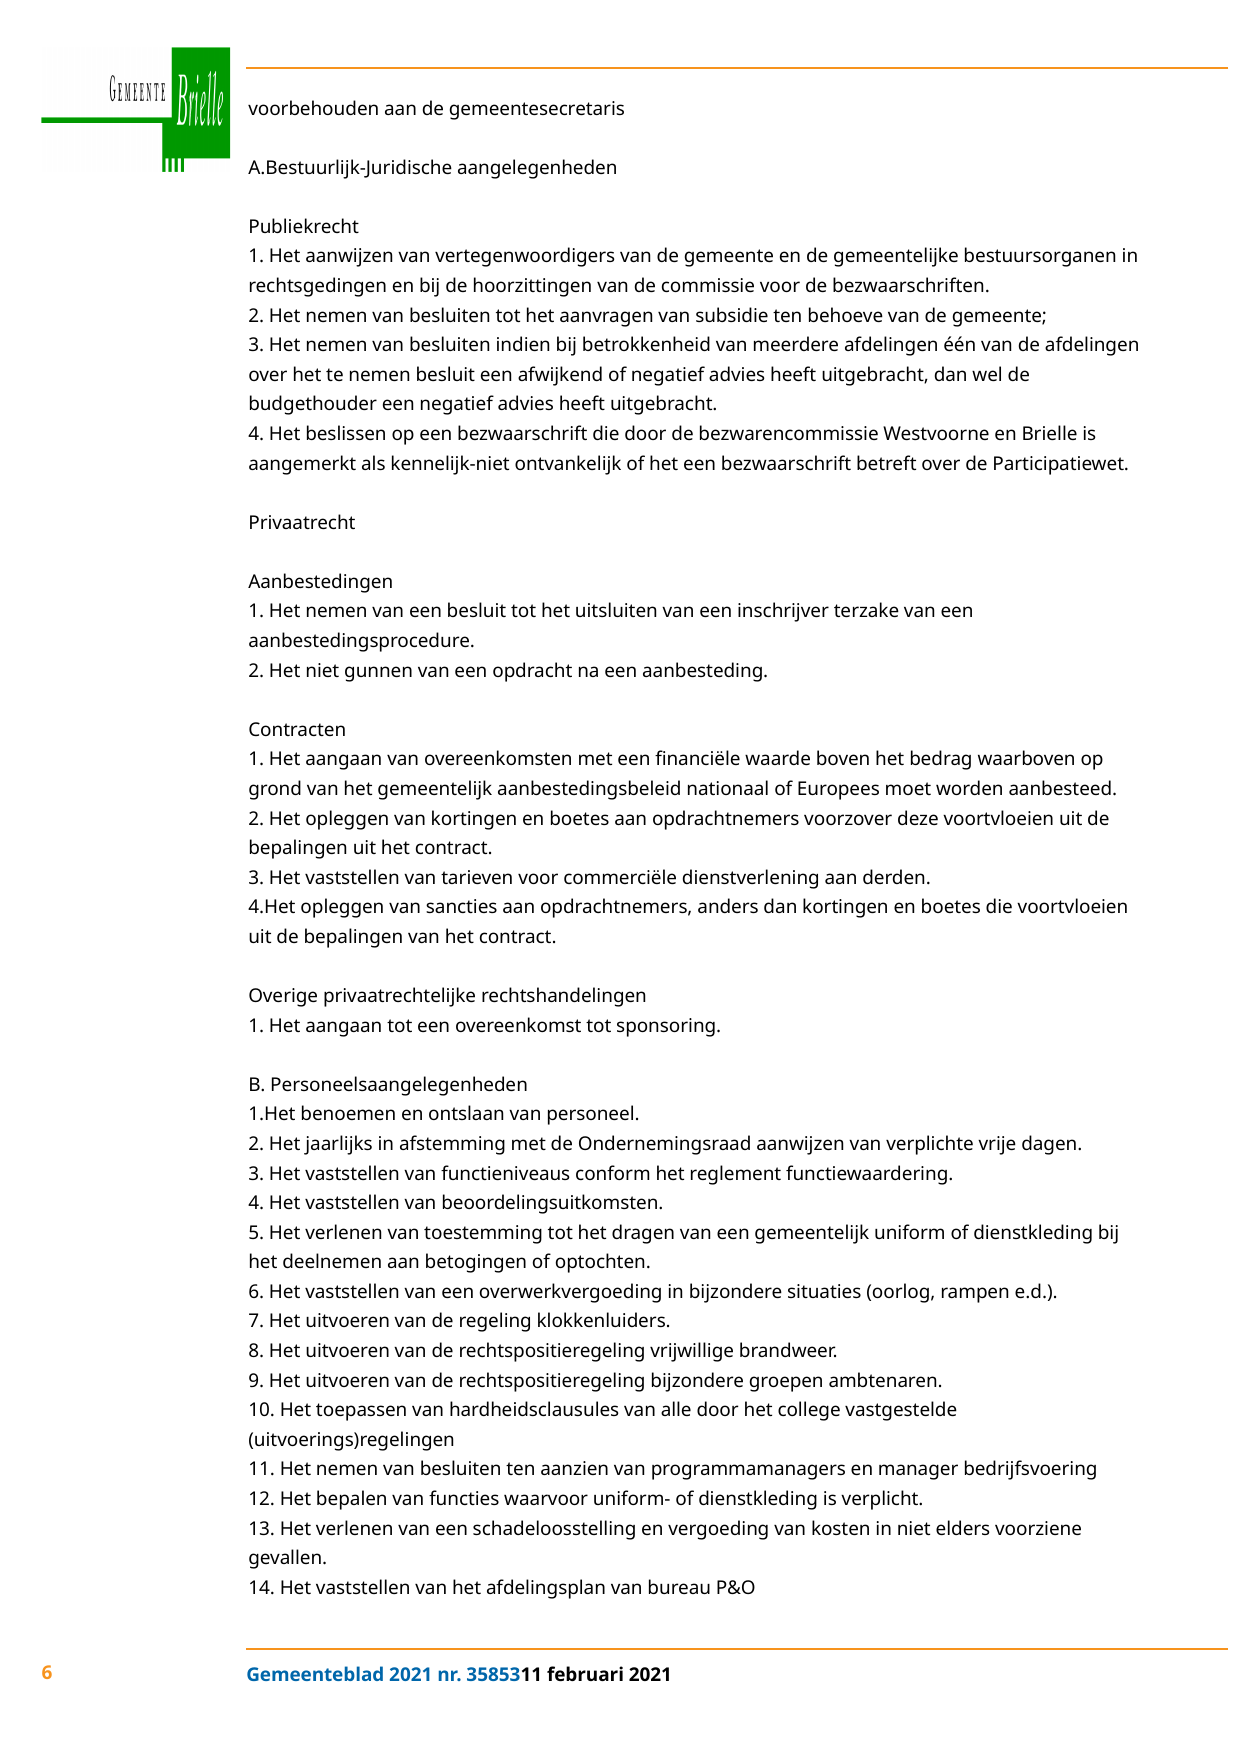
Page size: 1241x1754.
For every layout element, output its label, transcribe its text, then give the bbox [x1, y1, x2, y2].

text 7. Het uitvoeren van de regeling klokkenluiders. [248, 1308, 1152, 1333]
text 3. Het nemen van besluiten indien bij betrokkenheid van meerdere afdelingen één van de afdelingen over het te nemen besluit een afwijkend of negatief advies heeft uitgebracht, dan wel de budgethouder een negatief advies heeft uitgebracht. [248, 331, 1152, 416]
text 4.Het opleggen van sancties aan opdrachtnemers, anders dan kortingen en boetes die voortvloeien uit de bepalingen van het contract. [248, 893, 1152, 949]
text 8. Het uitvoeren van de rechtspositieregeling vrijwillige brandweer. [248, 1337, 1152, 1363]
text 5. Het verlenen van toestemming tot het dragen van een gemeentelijk uniform of dienstkleding bij het deelnemen aan betogingen of optochten. [248, 1219, 1152, 1274]
text 9. Het uitvoeren van de rechtspositieregeling bijzondere groepen ambtenaren. [248, 1367, 1152, 1393]
text 2. Het opleggen van kortingen en boetes aan opdrachtnemers voorzover deze voortvloeien uit de bepalingen uit het contract. [248, 805, 1152, 860]
text Aanbestedingen [248, 568, 1152, 594]
picture [41, 47, 231, 172]
text 2. Het nemen van besluiten tot het aanvragen van subsidie ten behoeve van de gemeente; [248, 302, 1152, 328]
text 14. Het vaststellen van het afdelingsplan van bureau P&O [248, 1574, 1152, 1600]
text 3. Het vaststellen van functieniveaus conform het reglement functiewaardering. [248, 1160, 1152, 1186]
text 4. Het beslissen op een bezwaarschrift die door de bezwarencommissie Westvoorne en Brielle is aangemerkt als kennelijk-niet ontvankelijk of het een bezwaarschrift betreft over de Participatiewet. [248, 420, 1152, 476]
text 4. Het vaststellen van beoordelingsuitkomsten. [248, 1189, 1152, 1215]
text A.Bestuurlijk-Juridische aangelegenheden [248, 154, 1152, 180]
text Contracten [248, 716, 1152, 742]
text 12. Het bepalen van functies waarvoor uniform- of dienstkleding is verplicht. [248, 1485, 1152, 1511]
text Overige privaatrechtelijke rechtshandelingen [248, 982, 1152, 1008]
text 1. Het nemen van een besluit tot het uitsluiten van een inschrijver terzake van een aanbestedingsprocedure. [248, 598, 1152, 653]
text 1. Het aanwijzen van vertegenwoordigers van de gemeente en de gemeentelijke bestuursorganen in rechtsgedingen en bij de hoorzittingen van de commissie voor de bezwaarschriften. [248, 243, 1152, 298]
text 11. Het nemen van besluiten ten aanzien van programmamanagers en manager bedrijfsvoering [248, 1456, 1152, 1481]
text 6. Het vaststellen van een overwerkvergoeding in bijzondere situaties (oorlog, rampen e.d.). [248, 1278, 1152, 1304]
text 3. Het vaststellen van tarieven voor commerciële dienstverlening aan derden. [248, 864, 1152, 890]
text 1. Het aangaan tot een overeenkomst tot sponsoring. [248, 1012, 1152, 1038]
text Publiekrecht [248, 213, 1152, 239]
text Privaatrecht [248, 509, 1152, 535]
text 2. Het jaarlijks in afstemming met de Ondernemingsraad aanwijzen van verplichte vrije dagen. [248, 1130, 1152, 1156]
text 1. Het aangaan van overeenkomsten met een financiële waarde boven het bedrag waarboven op grond van het gemeentelijk aanbestedingsbeleid nationaal of Europees moet worden aanbesteed. [248, 746, 1152, 801]
text voorbehouden aan de gemeentesecretaris [248, 95, 1152, 121]
text 2. Het niet gunnen van een opdracht na een aanbesteding. [248, 657, 1152, 683]
text B. Personeelsaangelegenheden [248, 1071, 1152, 1097]
text 13. Het verlenen van een schadeloosstelling en vergoeding van kosten in niet elders voorziene gevallen. [248, 1515, 1152, 1570]
text 10. Het toepassen van hardheidsclausules van alle door het college vastgestelde (uitvoerings)regelingen [248, 1396, 1152, 1452]
text 1.Het benoemen en ontslaan van personeel. [248, 1101, 1152, 1126]
